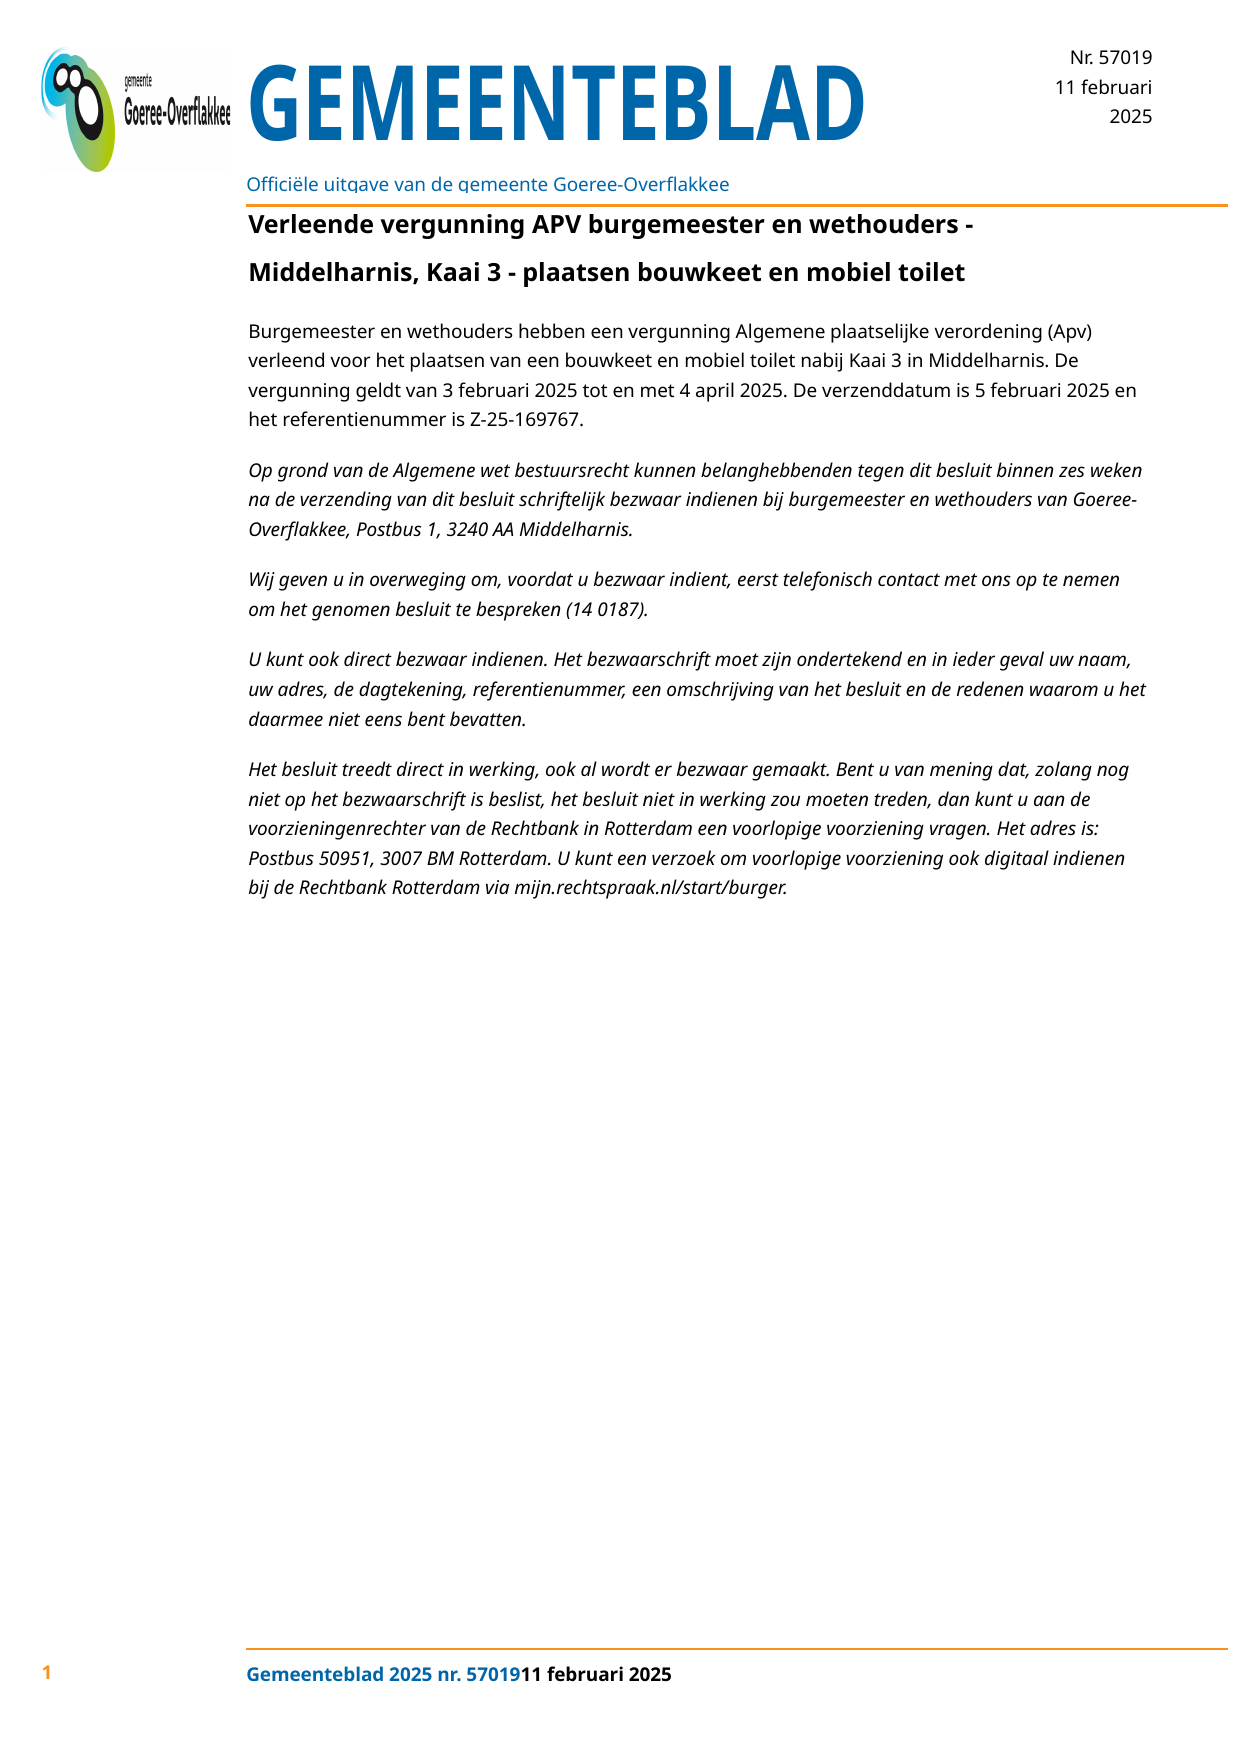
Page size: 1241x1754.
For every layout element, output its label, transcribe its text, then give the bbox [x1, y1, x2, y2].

text Burgemeester en wethouders hebben een vergunning Algemene plaatselijke verordening (Apv) verleend voor het plaatsen van een bouwkeet en mobiel toilet nabij Kaai 3 in Middelharnis. De vergunning geldt van 3 februari 2025 tot en met 4 april 2025. De verzenddatum is 5 februari 2025 en het referentienummer is Z-25-169767. [248, 318, 1152, 432]
text Op grond van de Algemene wet bestuursrecht kunnen belanghebbenden tegen dit besluit binnen zes weken na de verzending van dit besluit schriftelijk bezwaar indienen bij burgemeester en wethouders van Goeree-Overflakkee, Postbus 1, 3240 AA Middelharnis. [248, 457, 1152, 542]
text U kunt ook direct bezwaar indienen. Het bezwaarschrift moet zijn ondertekend en in ieder geval uw naam, uw adres, de dagtekening, referentienummer, een omschrijving van het besluit en de redenen waarom u het daarmee niet eens bent bevatten. [248, 647, 1152, 732]
text Het besluit treedt direct in werking, ook al wordt er bezwaar gemaakt. Bent u van mening dat, zolang nog niet op het bezwaarschrift is beslist, het besluit niet in werking zou moeten treden, dan kunt u aan de voorzieningenrechter van de Rechtbank in Rotterdam een voorlopige voorziening vragen. Het adres is: Postbus 50951, 3007 BM Rotterdam. U kunt een verzoek om voorlopige voorziening ook digitaal indienen bij de Rechtbank Rotterdam via mijn.rechtspraak.nl/start/burger. [248, 756, 1152, 900]
text Verleende vergunning APV burgemeester en wethouders - Middelharnis, Kaai 3 - plaatsen bouwkeet en mobiel toilet [248, 207, 1152, 288]
text Wij geven u in overweging om, voordat u bezwaar indient, eerst telefonisch contact met ons op te nemen om het genomen besluit te bespreken (14 0187). [248, 567, 1152, 622]
picture [41, 47, 231, 172]
